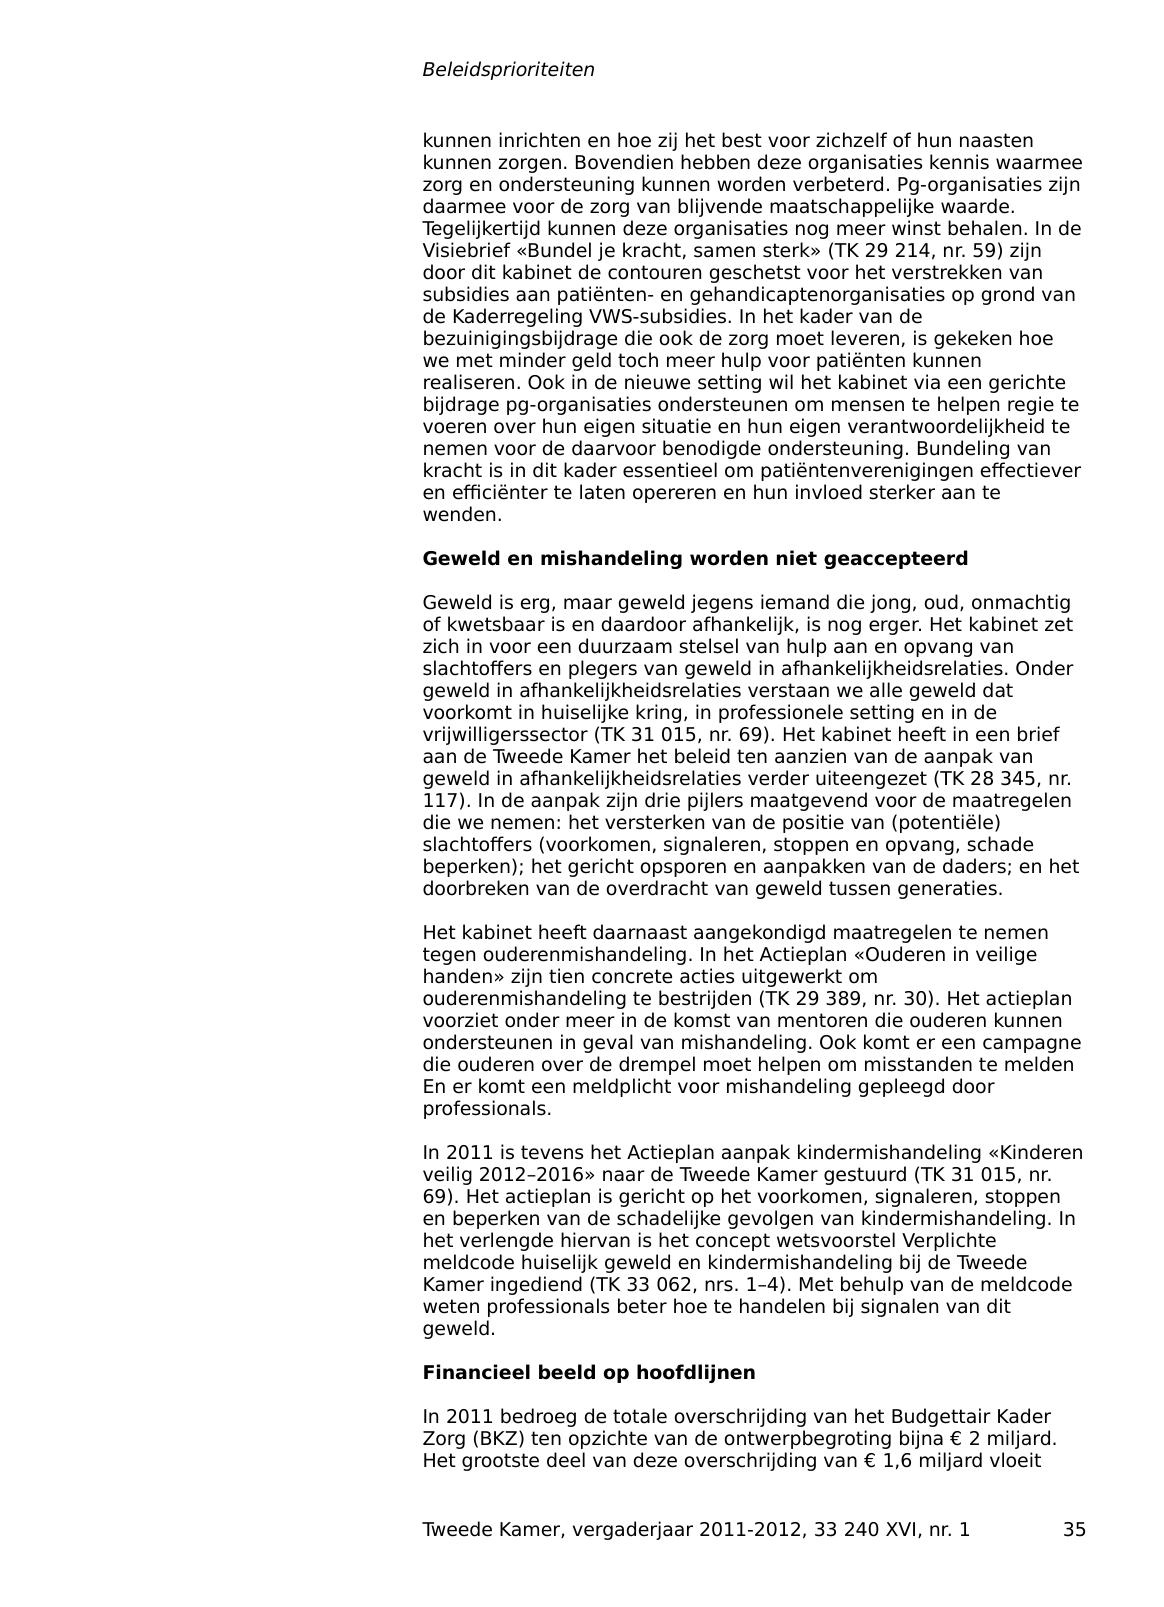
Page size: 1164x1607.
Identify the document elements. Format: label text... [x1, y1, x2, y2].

text Geweld is erg, maar geweld jegens iemand die jong, oud, onmachtig of kwetsbaar is en daardoor afhankelijk, is nog erger. Het kabinet zet zich in voor een duurzaam stelsel van hulp aan en opvang van slachtoffers en plegers van geweld in afhankelijkheidsrelaties. Onder geweld in afhankelijkheidsrelaties verstaan we alle geweld dat voorkomt in huiselijke kring, in professionele setting en in de vrijwilligerssector (TK 31 015, nr. 69). Het kabinet heeft in een brief aan de Tweede Kamer het beleid ten aanzien van de aanpak van geweld in afhankelijkheidsrelaties verder uiteengezet (TK 28 345, nr. 117). In de aanpak zijn drie pijlers maatgevend voor de maatregelen die we nemen: het versterken van de positie van (potentiële) slachtoffers (voorkomen, signaleren, stoppen en opvang, schade beperken); het gericht opsporen en aanpakken van de daders; en het doorbreken van de overdracht van geweld tussen generaties. [422, 592, 1087, 899]
text Het kabinet heeft daarnaast aangekondigd maatregelen te nemen tegen ouderenmishandeling. In het Actieplan «Ouderen in veilige handen» zijn tien concrete acties uitgewerkt om ouderenmishandeling te bestrijden (TK 29 389, nr. 30). Het actieplan voorziet onder meer in de komst van mentoren die ouderen kunnen ondersteunen in geval van mishandeling. Ook komt er een campagne die ouderen over de drempel moet helpen om misstanden te melden En er komt een meldplicht voor mishandeling gepleegd door professionals. [422, 922, 1087, 1119]
text In 2011 bedroeg de totale overschrijding van het Budgettair Kader Zorg (BKZ) ten opzichte van de ontwerpbegroting bijna € 2 miljard. Het grootste deel van deze overschrijding van € 1,6 miljard vloeit [422, 1406, 1087, 1472]
subtitle Financieel beeld op hoofdlijnen [422, 1362, 1087, 1384]
text Tegelijkertijd kunnen deze organisaties nog meer winst behalen. In de Visiebrief «Bundel je kracht, samen sterk» (TK 29 214, nr. 59) zijn door dit kabinet de contouren geschetst voor het verstrekken van subsidies aan patiënten- en gehandicaptenorganisaties op grond van de Kaderregeling VWS-subsidies. In het kader van de bezuinigingsbijdrage die ook de zorg moet leveren, is gekeken hoe we met minder geld toch meer hulp voor patiënten kunnen realiseren. Ook in de nieuwe setting wil het kabinet via een gerichte bijdrage pg-organisaties ondersteunen om mensen te helpen regie te voeren over hun eigen situatie en hun eigen verantwoordelijkheid te nemen voor de daarvoor benodigde ondersteuning. Bundeling van kracht is in dit kader essentieel om patiëntenverenigingen effectiever en efficiënter te laten opereren en hun invloed sterker aan te wenden. [422, 218, 1087, 526]
text kunnen inrichten en hoe zij het best voor zichzelf of hun naasten kunnen zorgen. Bovendien hebben deze organisaties kennis waarmee zorg en ondersteuning kunnen worden verbeterd. Pg-organisaties zijn daarmee voor de zorg van blijvende maatschappelijke waarde. [422, 130, 1087, 218]
text In 2011 is tevens het Actieplan aanpak kindermishandeling «Kinderen veilig 2012–2016» naar de Tweede Kamer gestuurd (TK 31 015, nr. 69). Het actieplan is gericht op het voorkomen, signaleren, stoppen en beperken van de schadelijke gevolgen van kindermishandeling. In het verlengde hiervan is het concept wetsvoorstel Verplichte meldcode huiselijk geweld en kindermishandeling bij de Tweede Kamer ingediend (TK 33 062, nrs. 1–4). Met behulp van de meldcode weten professionals beter hoe te handelen bij signalen van dit geweld. [422, 1142, 1087, 1339]
subtitle Geweld en mishandeling worden niet geaccepteerd [422, 548, 1087, 570]
